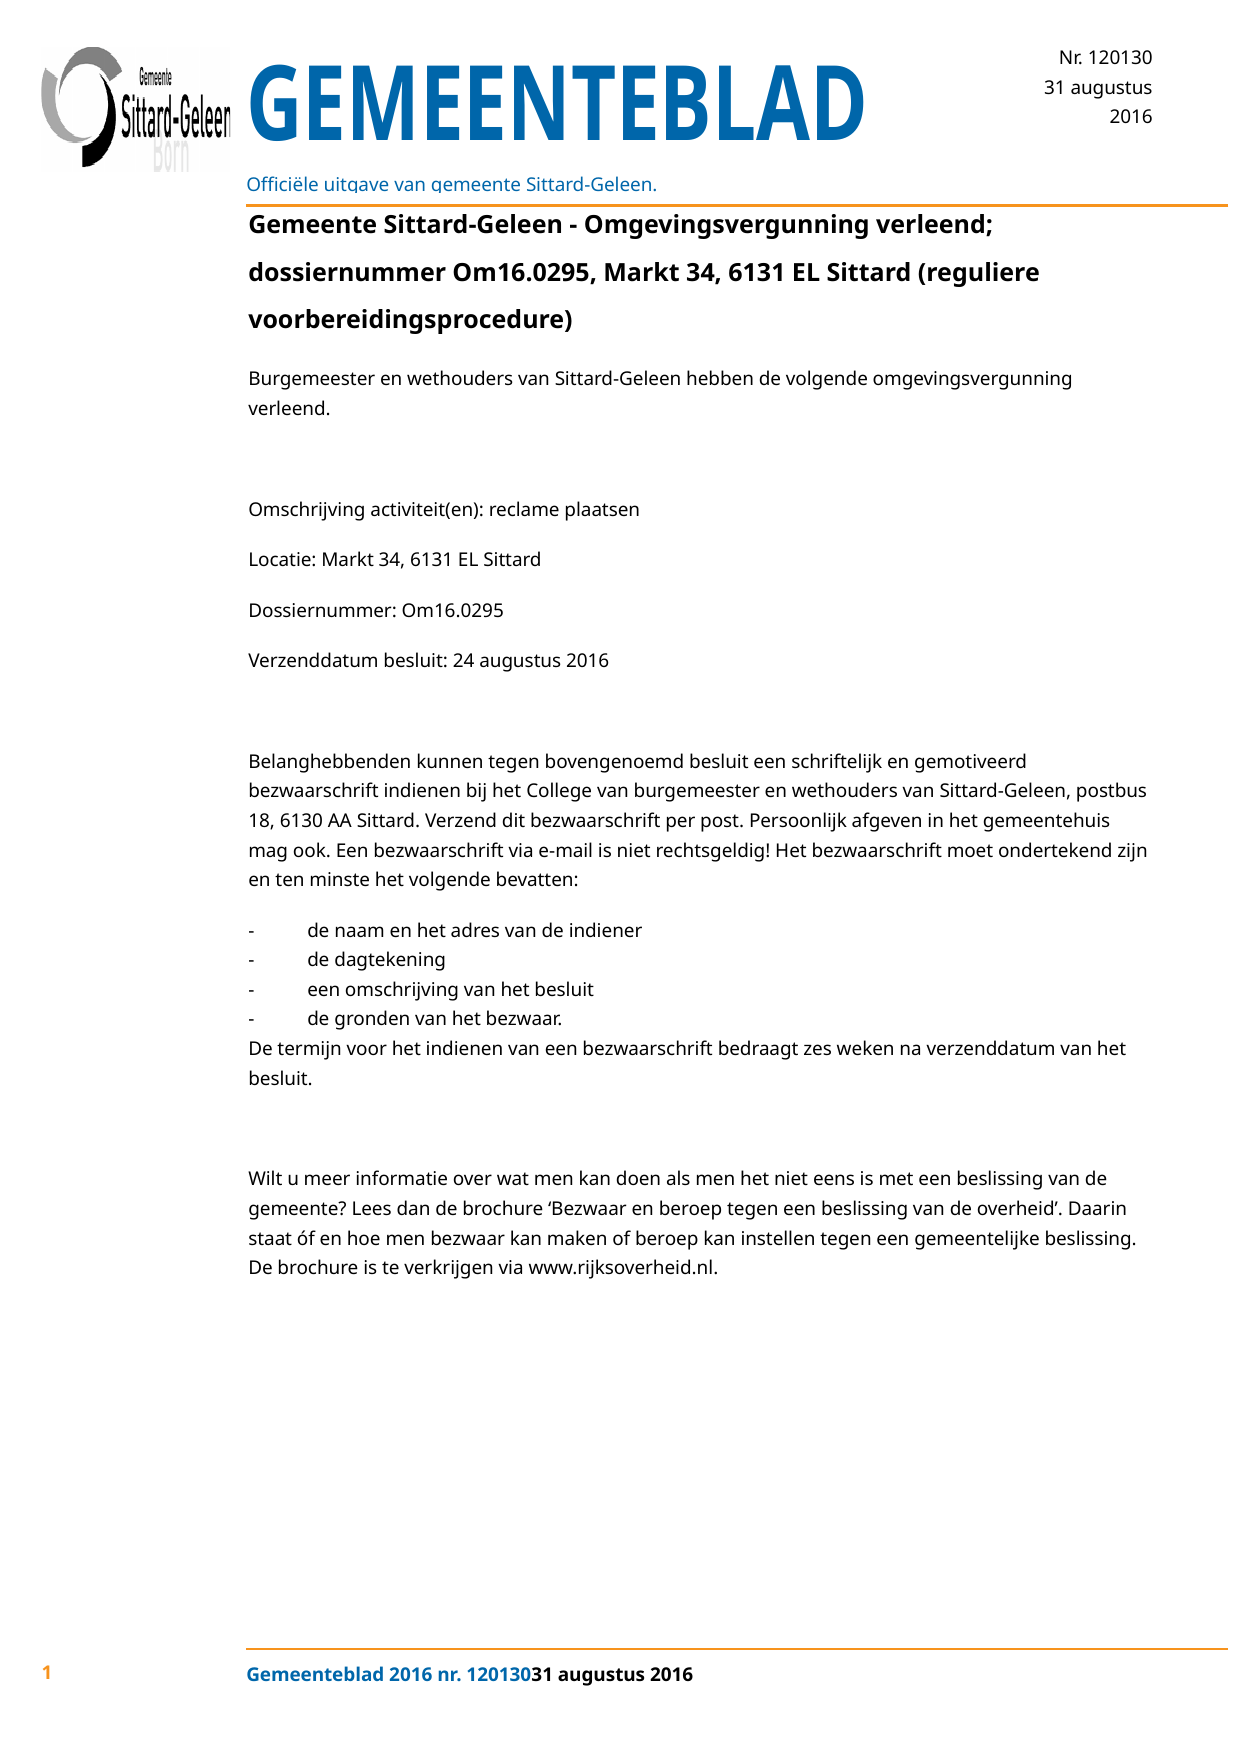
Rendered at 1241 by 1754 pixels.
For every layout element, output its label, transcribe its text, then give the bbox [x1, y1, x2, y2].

list de dagtekening [248, 946, 1152, 972]
list een omschrijving van het besluit [248, 976, 1152, 1002]
text Locatie: Markt 34, 6131 EL Sittard [248, 546, 1152, 572]
list de naam en het adres van de indiener [248, 917, 1152, 942]
list de gronden van het bezwaar. [248, 1006, 1152, 1031]
text De termijn voor het indienen van een bezwaarschrift bedraagt zes weken na verzenddatum van het besluit. [248, 1035, 1152, 1090]
text Dossiernummer: Om16.0295 [248, 597, 1152, 622]
text Gemeente Sittard-Geleen - Omgevingsvergunning verleend; dossiernummer Om16.0295, Markt 34, 6131 EL Sittard (reguliere voorbereidingsprocedure) [248, 207, 1152, 336]
text Verzenddatum besluit: 24 augustus 2016 [248, 647, 1152, 673]
text Wilt u meer informatie over wat men kan doen als men het niet eens is met een beslissing van de gemeente? Lees dan de brochure ‘Bezwaar en beroep tegen een beslissing van de overheid’. Daarin staat óf en hoe men bezwaar kan maken of beroep kan instellen tegen een gemeentelijke beslissing. De brochure is te verkrijgen via www.rijksoverheid.nl. [248, 1166, 1152, 1280]
text Omschrijving activiteit(en): reclame plaatsen [248, 496, 1152, 522]
text Belanghebbenden kunnen tegen bovengenoemd besluit een schriftelijk en gemotiveerd bezwaarschrift indienen bij het College van burgemeester en wethouders van Sittard-Geleen, postbus 18, 6130 AA Sittard. Verzend dit bezwaarschrift per post. Persoonlijk afgeven in het gemeentehuis mag ook. Een bezwaarschrift via e-mail is niet rechtsgeldig! Het bezwaarschrift moet ondertekend zijn en ten minste het volgende bevatten: [248, 748, 1152, 892]
text Burgemeester en wethouders van Sittard-Geleen hebben de volgende omgevingsvergunning verleend. [248, 366, 1152, 421]
picture [41, 47, 231, 172]
